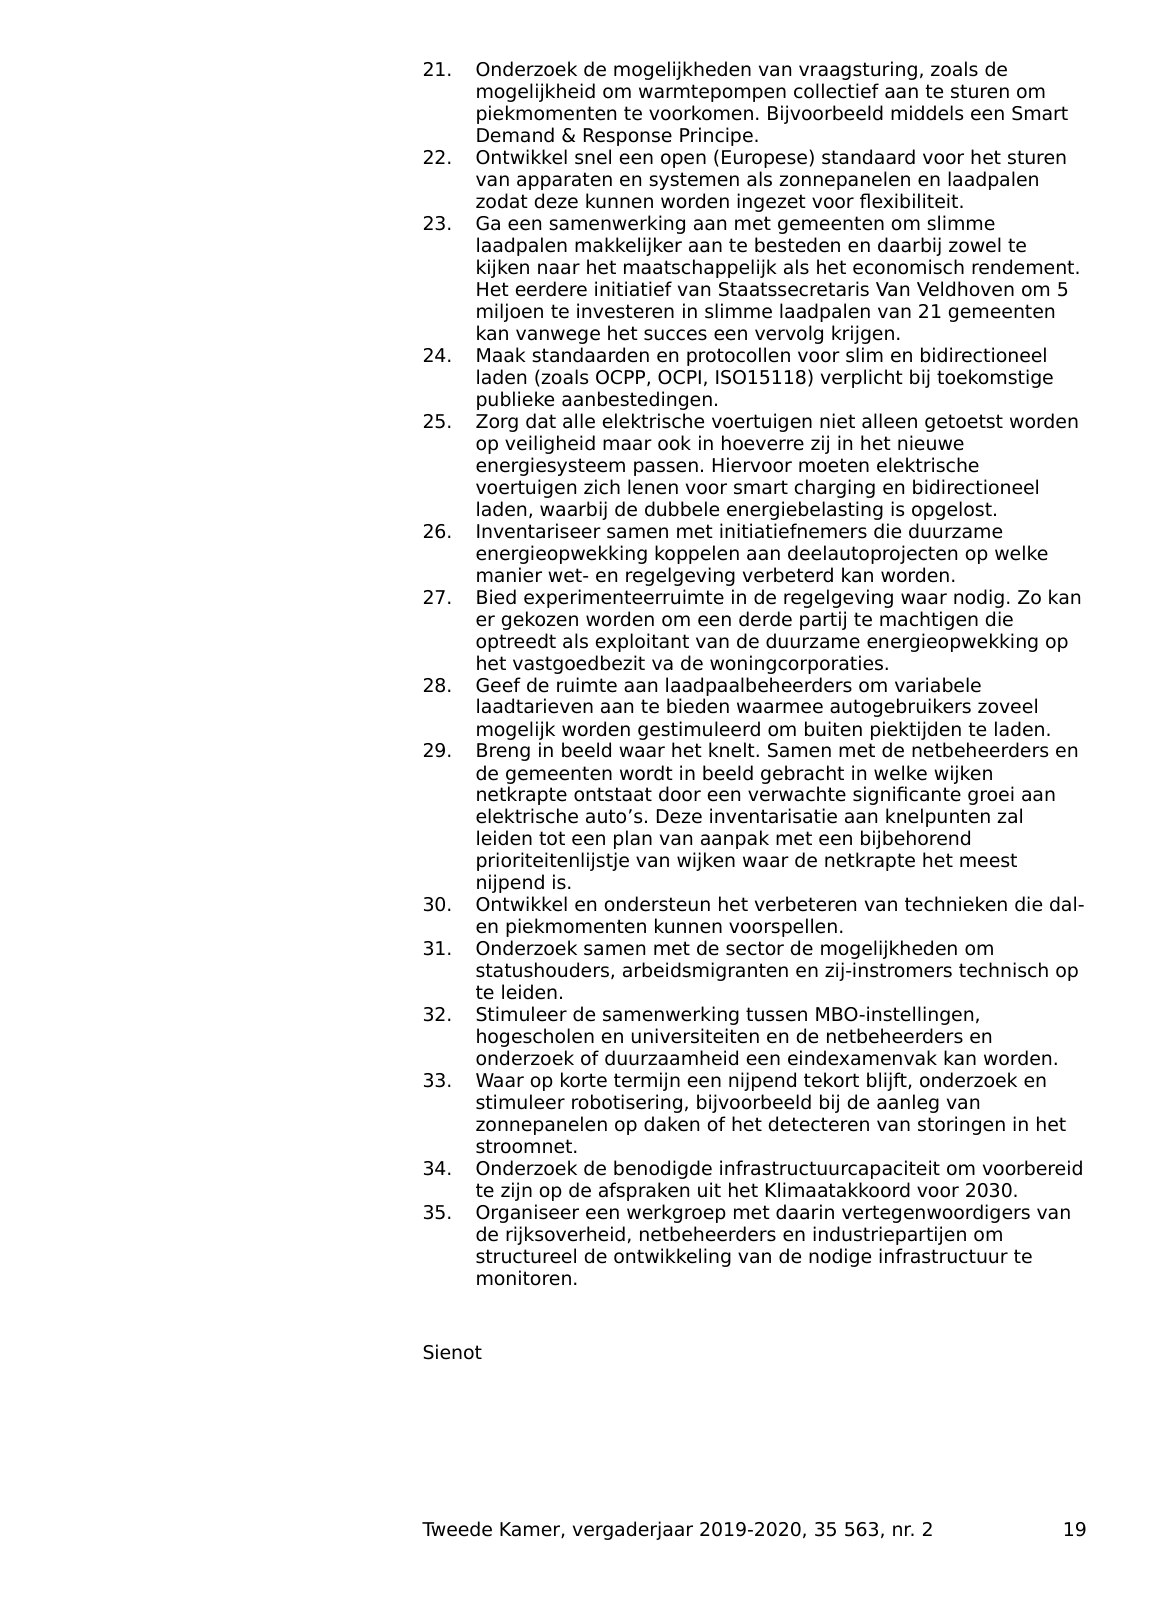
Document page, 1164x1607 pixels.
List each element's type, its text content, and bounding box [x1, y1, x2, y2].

text 35. Organiseer een werkgroep met daarin vertegenwoordigers van de rijksoverheid, netbeheerders en industriepartijen om structureel de ontwikkeling van de nodige infrastructuur te monitoren. [422, 1202, 1087, 1290]
text 31. Onderzoek samen met de sector de mogelijkheden om statushouders, arbeidsmigranten en zij-instromers technisch op te leiden. [422, 938, 1087, 1004]
text 26. Inventariseer samen met initiatiefnemers die duurzame energieopwekking koppelen aan deelautoprojecten op welke manier wet- en regelgeving verbeterd kan worden. [422, 521, 1087, 587]
text 30. Ontwikkel en ondersteun het verbeteren van technieken die dal- en piekmomenten kunnen voorspellen. [422, 894, 1087, 938]
text 29. Breng in beeld waar het knelt. Samen met de netbeheerders en de gemeenten wordt in beeld gebracht in welke wijken netkrapte ontstaat door een verwachte significante groei aan elektrische auto’s. Deze inventarisatie aan knelpunten zal leiden tot een plan van aanpak met een bijbehorend prioriteitenlijstje van wijken waar de netkrapte het meest nijpend is. [422, 740, 1087, 894]
text 23. Ga een samenwerking aan met gemeenten om slimme laadpalen makkelijker aan te besteden en daarbij zowel te kijken naar het maatschappelijk als het economisch rendement. Het eerdere initiatief van Staatssecretaris Van Veldhoven om 5 miljoen te investeren in slimme laadpalen van 21 gemeenten kan vanwege het succes een vervolg krijgen. [422, 213, 1087, 345]
text 25. Zorg dat alle elektrische voertuigen niet alleen getoetst worden op veiligheid maar ook in hoeverre zij in het nieuwe energiesysteem passen. Hiervoor moeten elektrische voertuigen zich lenen voor smart charging en bidirectioneel laden, waarbij de dubbele energiebelasting is opgelost. [422, 411, 1087, 521]
text 28. Geef de ruimte aan laadpaalbeheerders om variabele laadtarieven aan te bieden waarmee autogebruikers zoveel mogelijk worden gestimuleerd om buiten piektijden te laden. [422, 674, 1087, 740]
text 34. Onderzoek de benodigde infrastructuurcapaciteit om voorbereid te zijn op de afspraken uit het Klimaatakkoord voor 2030. [422, 1158, 1087, 1202]
text 22. Ontwikkel snel een open (Europese) standaard voor het sturen van apparaten en systemen als zonnepanelen en laadpalen zodat deze kunnen worden ingezet voor flexibiliteit. [422, 147, 1087, 213]
text 21. Onderzoek de mogelijkheden van vraagsturing, zoals de mogelijkheid om warmtepompen collectief aan te sturen om piekmomenten te voorkomen. Bijvoorbeeld middels een Smart Demand & Response Principe. [422, 59, 1087, 147]
text 32. Stimuleer de samenwerking tussen MBO-instellingen, hogescholen en universiteiten en de netbeheerders en onderzoek of duurzaamheid een eindexamenvak kan worden. [422, 1004, 1087, 1070]
text 33. Waar op korte termijn een nijpend tekort blijft, onderzoek en stimuleer robotisering, bijvoorbeeld bij de aanleg van zonnepanelen op daken of het detecteren van storingen in het stroomnet. [422, 1070, 1087, 1158]
text 24. Maak standaarden en protocollen voor slim en bidirectioneel laden (zoals OCPP, OCPI, ISO15118) verplicht bij toekomstige publieke aanbestedingen. [422, 345, 1087, 411]
text Sienot [422, 1320, 1087, 1364]
text 27. Bied experimenteerruimte in de regelgeving waar nodig. Zo kan er gekozen worden om een derde partij te machtigen die optreedt als exploitant van de duurzame energieopwekking op het vastgoedbezit va de woningcorporaties. [422, 587, 1087, 674]
